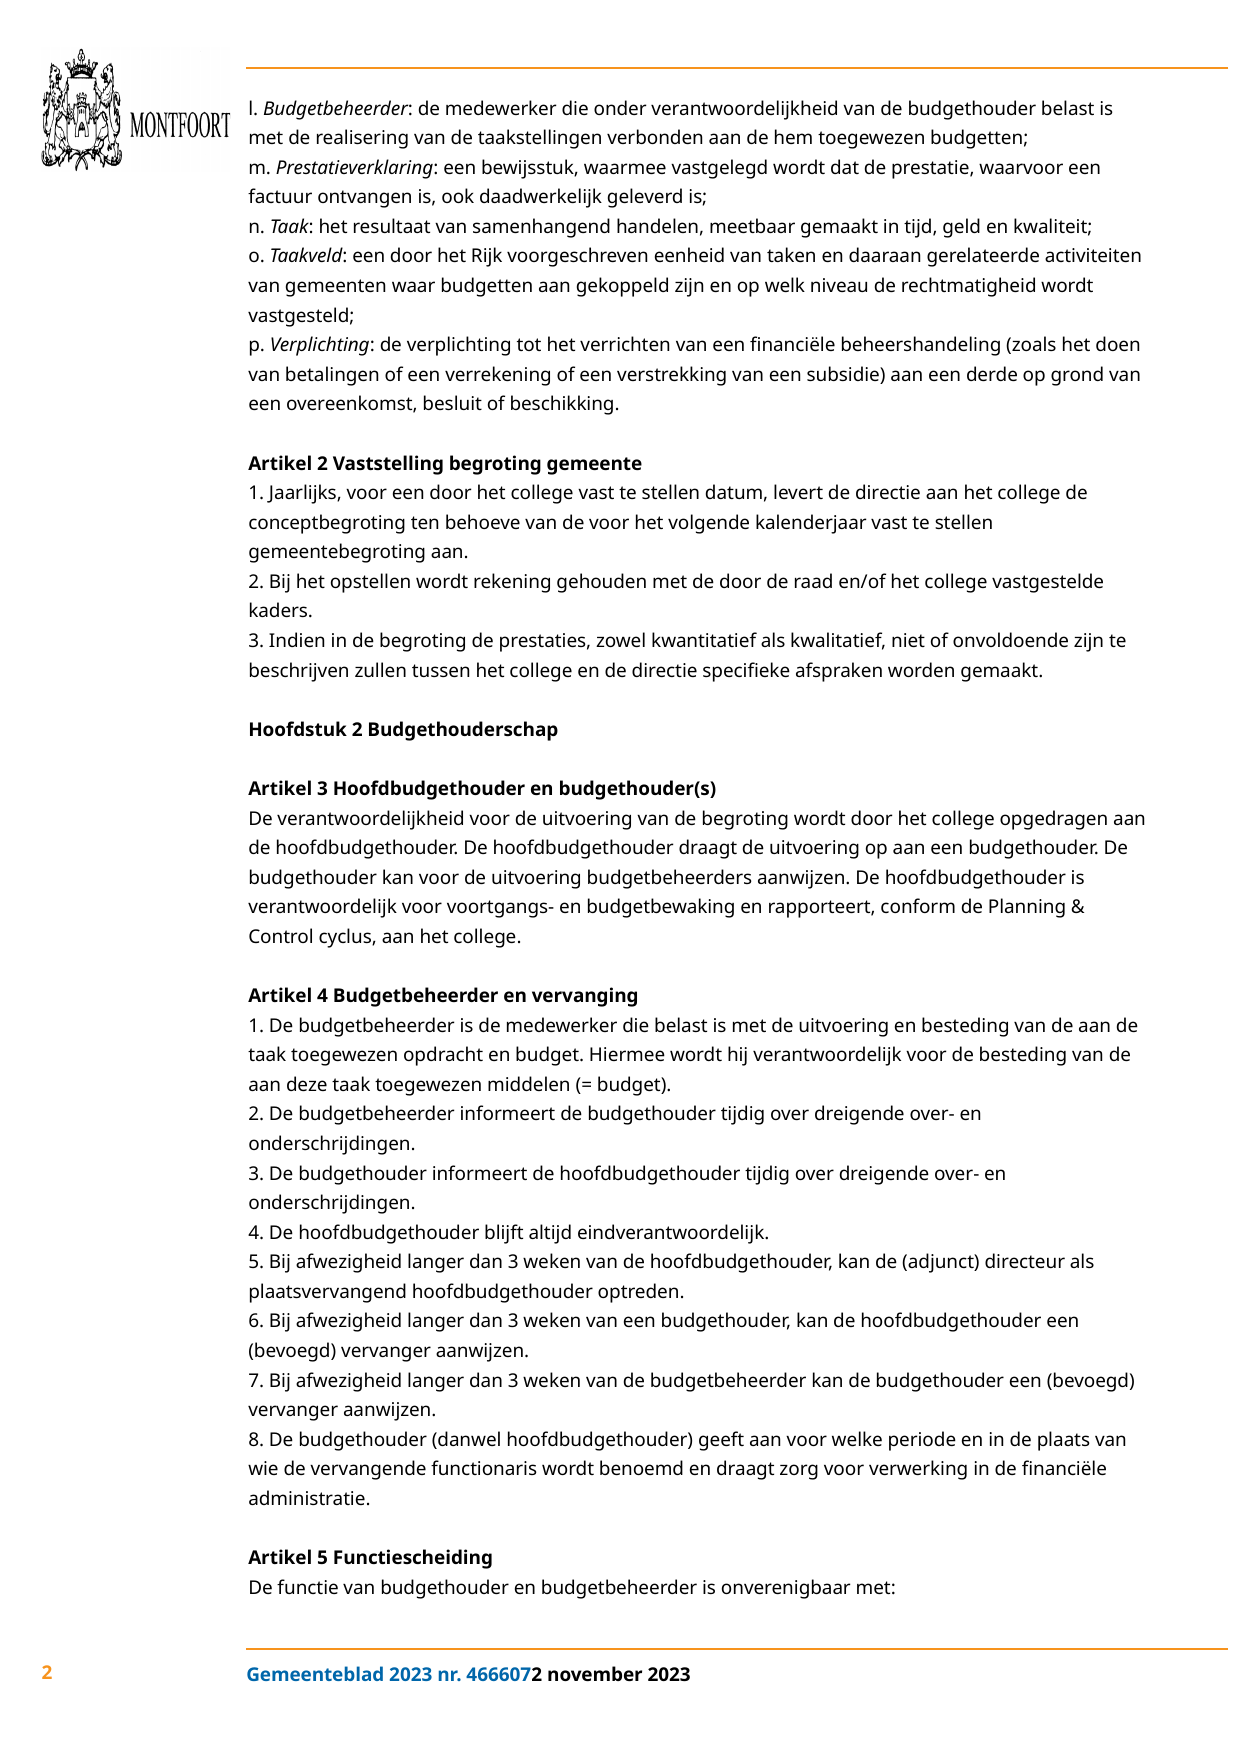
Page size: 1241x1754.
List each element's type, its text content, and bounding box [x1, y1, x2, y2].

text Artikel 4 Budgetbeheerder en vervanging [248, 982, 1152, 1008]
text 7. Bij afwezigheid langer dan 3 weken van de budgetbeheerder kan de budgethouder een (bevoegd) vervanger aanwijzen. [248, 1367, 1152, 1422]
text Artikel 5 Functiescheiding [248, 1544, 1152, 1570]
text p. Verplichting: de verplichting tot het verrichten van een financiële beheershandeling (zoals het doen van betalingen of een verrekening of een verstrekking van een subsidie) aan een derde op grond van een overeenkomst, besluit of beschikking. [248, 331, 1152, 416]
text m. Prestatieverklaring: een bewijsstuk, waarmee vastgelegd wordt dat de prestatie, waarvoor een factuur ontvangen is, ook daadwerkelijk geleverd is; [248, 154, 1152, 209]
text Artikel 3 Hoofdbudgethouder en budgethouder(s) [248, 775, 1152, 801]
picture [41, 47, 231, 172]
text 2. De budgetbeheerder informeert de budgethouder tijdig over dreigende over- en onderschrijdingen. [248, 1101, 1152, 1156]
text 2. Bij het opstellen wordt rekening gehouden met de door de raad en/of het college vastgestelde kaders. [248, 568, 1152, 623]
text o. Taakveld: een door het Rijk voorgeschreven eenheid van taken en daaraan gerelateerde activiteiten van gemeenten waar budgetten aan gekoppeld zijn en op welk niveau de rechtmatigheid wordt vastgesteld; [248, 243, 1152, 328]
text De functie van budgethouder en budgetbeheerder is onverenigbaar met: [248, 1574, 1152, 1600]
text 3. De budgethouder informeert de hoofdbudgethouder tijdig over dreigende over- en onderschrijdingen. [248, 1160, 1152, 1215]
text De verantwoordelijkheid voor de uitvoering van de begroting wordt door het college opgedragen aan de hoofdbudgethouder. De hoofdbudgethouder draagt de uitvoering op aan een budgethouder. De budgethouder kan voor de uitvoering budgetbeheerders aanwijzen. De hoofdbudgethouder is verantwoordelijk voor voortgangs- en budgetbewaking en rapporteert, conform de Planning & Control cyclus, aan het college. [248, 805, 1152, 949]
text 4. De hoofdbudgethouder blijft altijd eindverantwoordelijk. [248, 1219, 1152, 1245]
text Artikel 2 Vaststelling begroting gemeente [248, 450, 1152, 476]
text 1. De budgetbeheerder is de medewerker die belast is met de uitvoering en besteding van de aan de taak toegewezen opdracht en budget. Hiermee wordt hij verantwoordelijk voor de besteding van de aan deze taak toegewezen middelen (= budget). [248, 1012, 1152, 1097]
text n. Taak: het resultaat van samenhangend handelen, meetbaar gemaakt in tijd, geld en kwaliteit; [248, 213, 1152, 239]
text Hoofdstuk 2 Budgethouderschap [248, 716, 1152, 742]
text l. Budgetbeheerder: de medewerker die onder verantwoordelijkheid van de budgethouder belast is met de realisering van de taakstellingen verbonden aan de hem toegewezen budgetten; [248, 95, 1152, 150]
text 8. De budgethouder (danwel hoofdbudgethouder) geeft aan voor welke periode en in de plaats van wie de vervangende functionaris wordt benoemd en draagt zorg voor verwerking in de financiële administratie. [248, 1426, 1152, 1511]
text 6. Bij afwezigheid langer dan 3 weken van een budgethouder, kan de hoofdbudgethouder een (bevoegd) vervanger aanwijzen. [248, 1308, 1152, 1363]
text 1. Jaarlijks, voor een door het college vast te stellen datum, levert de directie aan het college de conceptbegroting ten behoeve van de voor het volgende kalenderjaar vast te stellen gemeentebegroting aan. [248, 479, 1152, 564]
text 3. Indien in de begroting de prestaties, zowel kwantitatief als kwalitatief, niet of onvoldoende zijn te beschrijven zullen tussen het college en de directie specifieke afspraken worden gemaakt. [248, 627, 1152, 683]
text 5. Bij afwezigheid langer dan 3 weken van de hoofdbudgethouder, kan de (adjunct) directeur als plaatsvervangend hoofdbudgethouder optreden. [248, 1248, 1152, 1304]
